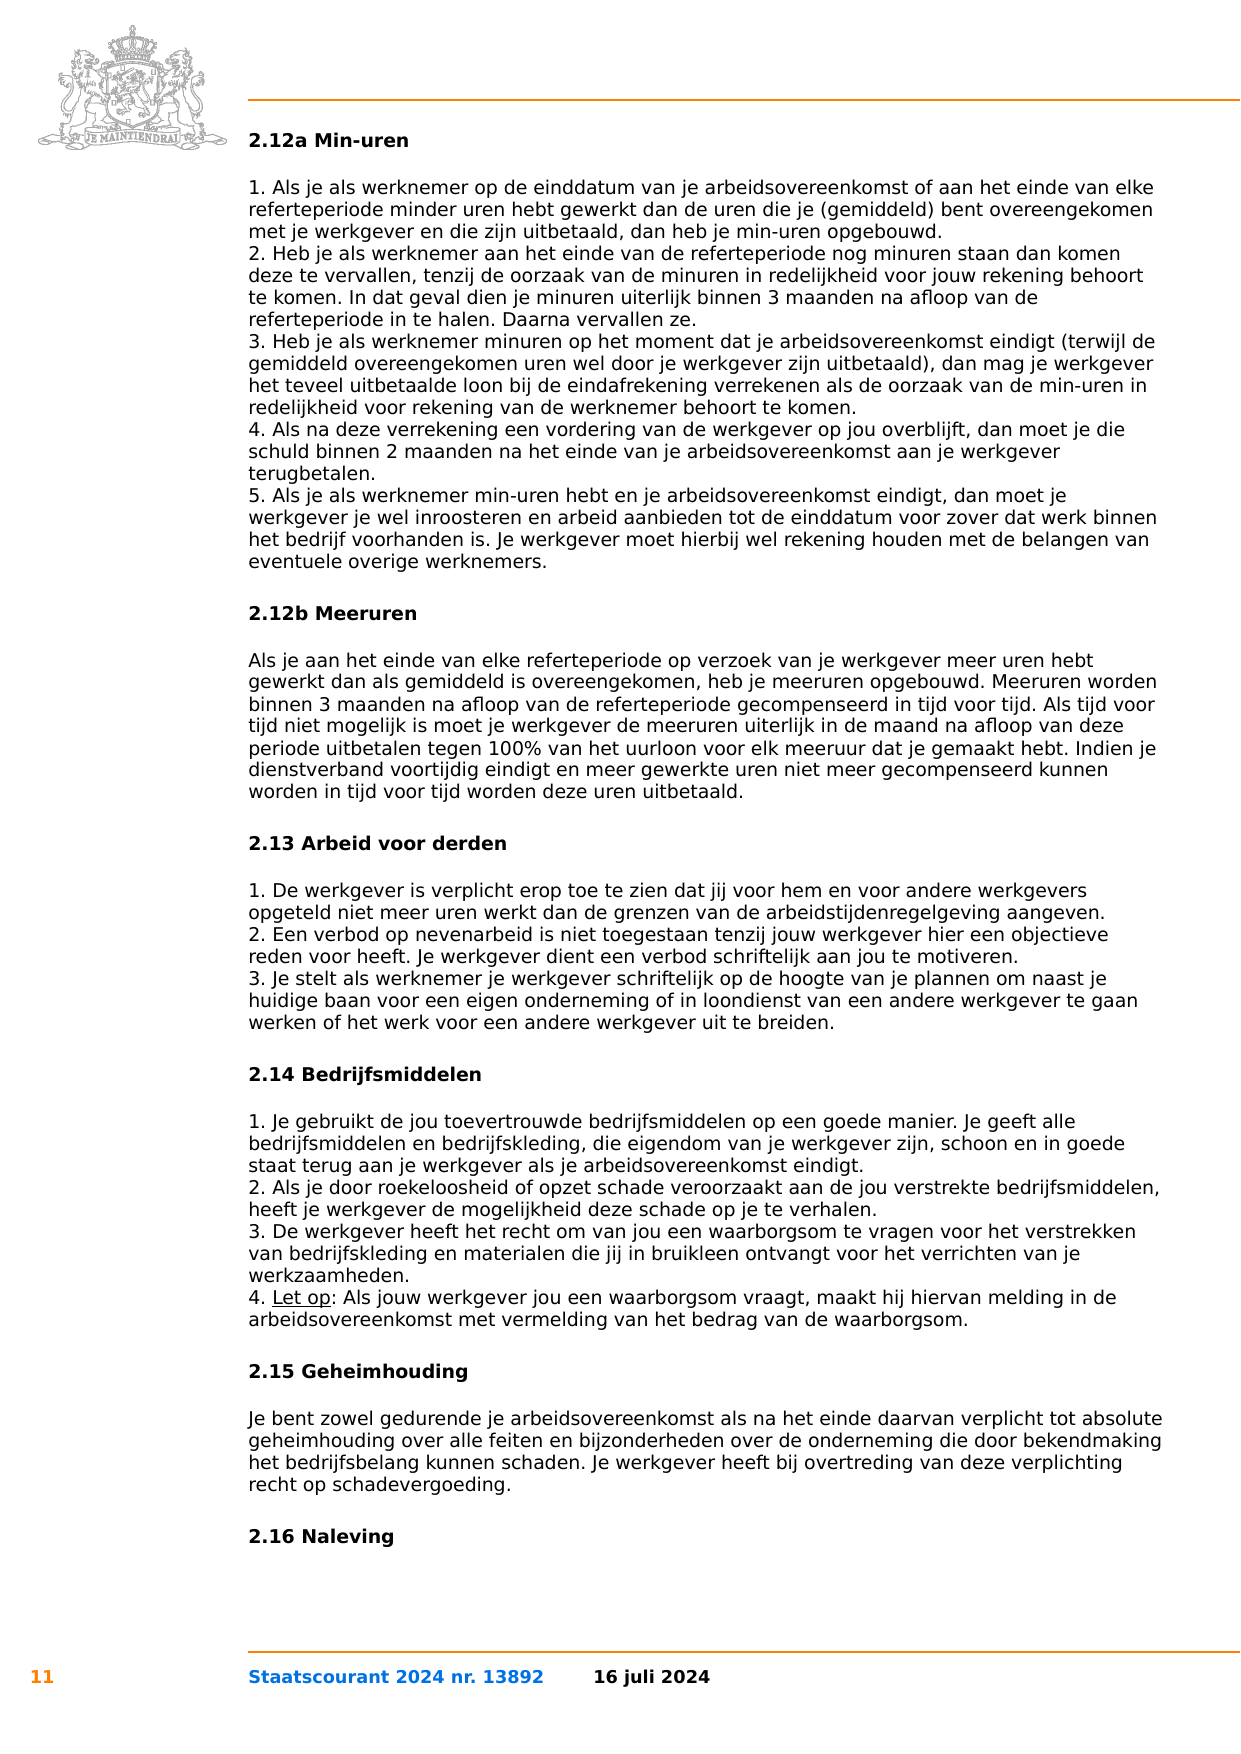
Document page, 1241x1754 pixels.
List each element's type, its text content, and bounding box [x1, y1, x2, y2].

text Als je aan het einde van elke referteperiode op verzoek van je werkgever meer uren hebt gewerkt dan als gemiddeld is overeengekomen, heb je meeruren opgebouwd. Meeruren worden binnen 3 maanden na afloop van de referteperiode gecompenseerd in tijd voor tijd. Als tijd voor tijd niet mogelijk is moet je werkgever de meeruren uiterlijk in de maand na afloop van deze periode uitbetalen tegen 100% van het uurloon voor elk meeruur dat je gemaakt hebt. Indien je dienstverband voortijdig eindigt en meer gewerkte uren niet meer gecompenseerd kunnen worden in tijd voor tijd worden deze uren uitbetaald. [248, 649, 1163, 803]
subtitle 2.16 Naleving [248, 1526, 1163, 1548]
text 2. Een verbod op nevenarbeid is niet toegestaan tenzij jouw werkgever hier een objectieve reden voor heeft. Je werkgever dient een verbod schriftelijk aan jou te motiveren. [248, 924, 1163, 968]
text 1. Je gebruikt de jou toevertrouwde bedrijfsmiddelen op een goede manier. Je geeft alle bedrijfsmiddelen en bedrijfskleding, die eigendom van je werkgever zijn, schoon en in goede staat terug aan je werkgever als je arbeidsovereenkomst eindigt. [248, 1111, 1163, 1177]
subtitle 2.15 Geheimhouding [248, 1361, 1163, 1383]
subtitle 2.14 Bedrijfsmiddelen [248, 1064, 1163, 1086]
text 3. Heb je als werknemer minuren op het moment dat je arbeidsovereenkomst eindigt (terwijl de gemiddeld overeengekomen uren wel door je werkgever zijn uitbetaald), dan mag je werkgever het teveel uitbetaalde loon bij de eindafrekening verrekenen als de oorzaak van de min-uren in redelijkheid voor rekening van de werknemer behoort te komen. [248, 331, 1163, 419]
subtitle 2.12a Min-uren [248, 130, 1163, 152]
text 4. Let op: Als jouw werkgever jou een waarborgsom vraagt, maakt hij hiervan melding in de arbeidsovereenkomst met vermelding van het bedrag van de waarborgsom. [248, 1287, 1163, 1331]
text 5. Als je als werknemer min-uren hebt en je arbeidsovereenkomst eindigt, dan moet je werkgever je wel inroosteren en arbeid aanbieden tot de einddatum voor zover dat werk binnen het bedrijf voorhanden is. Je werkgever moet hierbij wel rekening houden met de belangen van eventuele overige werknemers. [248, 484, 1163, 572]
text 1. Als je als werknemer op de einddatum van je arbeidsovereenkomst of aan het einde van elke referteperiode minder uren hebt gewerkt dan de uren die je (gemiddeld) bent overeengekomen met je werkgever en die zijn uitbetaald, dan heb je min-uren opgebouwd. [248, 177, 1163, 243]
text 1. De werkgever is verplicht erop toe te zien dat jij voor hem en voor andere werkgevers opgeteld niet meer uren werkt dan de grenzen van de arbeidstijdenregelgeving aangeven. [248, 880, 1163, 924]
text 2. Als je door roekeloosheid of opzet schade veroorzaakt aan de jou verstrekte bedrijfsmiddelen, heeft je werkgever de mogelijkheid deze schade op je te verhalen. [248, 1177, 1163, 1221]
subtitle 2.13 Arbeid voor derden [248, 833, 1163, 855]
text Je bent zowel gedurende je arbeidsovereenkomst als na het einde daarvan verplicht tot absolute geheimhouding over alle feiten en bijzonderheden over de onderneming die door bekendmaking het bedrijfsbelang kunnen schaden. Je werkgever heeft bij overtreding van deze verplichting recht op schadevergoeding. [248, 1408, 1163, 1496]
text 3. De werkgever heeft het recht om van jou een waarborgsom te vragen voor het verstrekken van bedrijfskleding en materialen die jij in bruikleen ontvangt voor het verrichten van je werkzaamheden. [248, 1221, 1163, 1287]
subtitle 2.12b Meeruren [248, 602, 1163, 624]
picture [38, 25, 227, 150]
text 3. Je stelt als werknemer je werkgever schriftelijk op de hoogte van je plannen om naast je huidige baan voor een eigen onderneming of in loondienst van een andere werkgever te gaan werken of het werk voor een andere werkgever uit te breiden. [248, 968, 1163, 1034]
text 4. Als na deze verrekening een vordering van de werkgever op jou overblijft, dan moet je die schuld binnen 2 maanden na het einde van je arbeidsovereenkomst aan je werkgever terugbetalen. [248, 419, 1163, 484]
text 2. Heb je als werknemer aan het einde van de referteperiode nog minuren staan dan komen deze te vervallen, tenzij de oorzaak van de minuren in redelijkheid voor jouw rekening behoort te komen. In dat geval dien je minuren uiterlijk binnen 3 maanden na afloop van de referteperiode in te halen. Daarna vervallen ze. [248, 243, 1163, 331]
